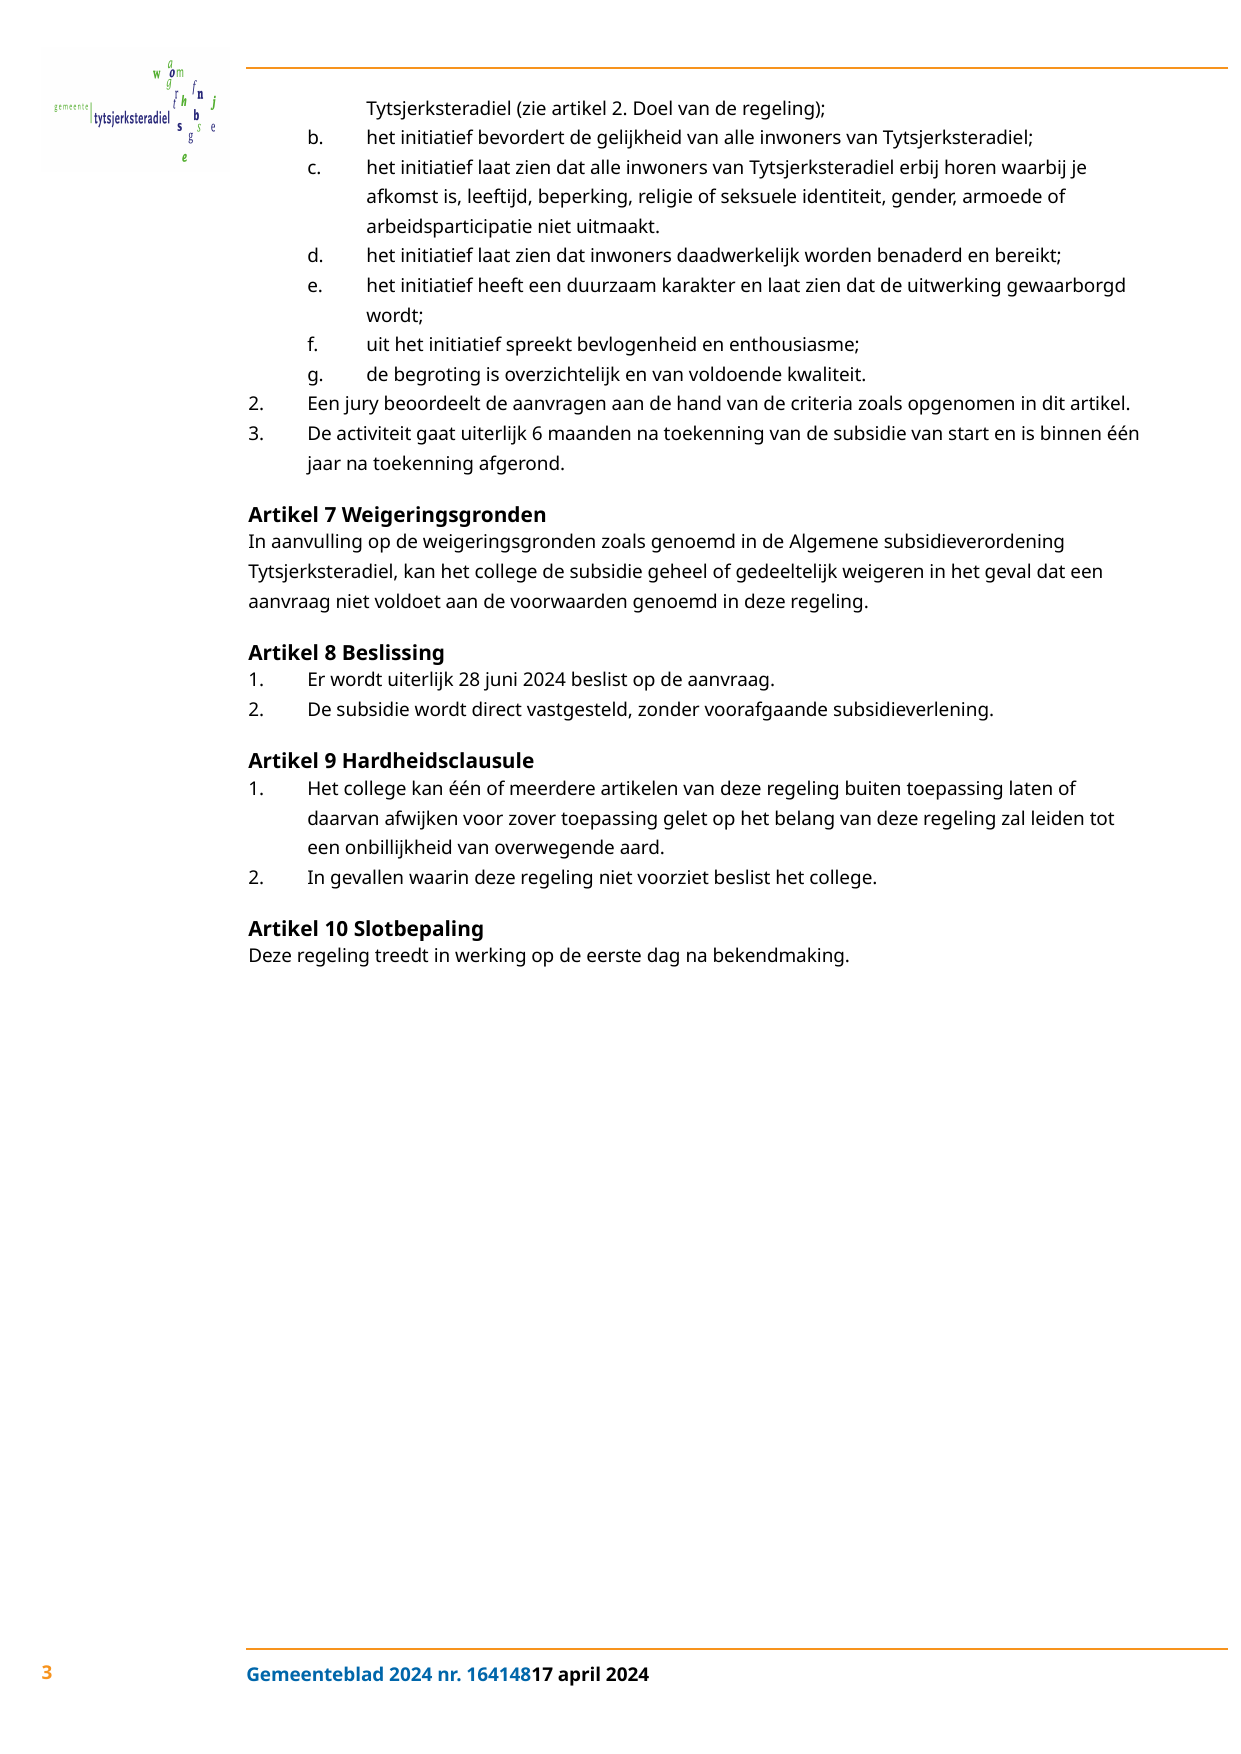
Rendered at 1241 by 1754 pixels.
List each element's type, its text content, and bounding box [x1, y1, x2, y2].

list Het college kan één of meerdere artikelen van deze regeling buiten toepassing laten of daarvan afwijken voor zover toepassing gelet op het belang van deze regeling zal leiden tot een onbillijkheid van overwegende aard. [248, 775, 1152, 860]
list het initiatief laat zien dat inwoners daadwerkelijk worden benaderd en bereikt; [307, 243, 1152, 268]
list Er wordt uiterlijk 28 juni 2024 beslist op de aanvraag. [248, 667, 1152, 692]
text Artikel 7 Weigeringsgronden [248, 500, 1152, 529]
text Artikel 8 Beslissing [248, 638, 1152, 667]
list de begroting is overzichtelijk en van voldoende kwaliteit. [307, 361, 1152, 387]
picture [41, 47, 231, 172]
text Deze regeling treedt in werking op de eerste dag na bekendmaking. [248, 943, 1152, 968]
text Artikel 10 Slotbepaling [248, 914, 1152, 943]
list De subsidie wordt direct vastgesteld, zonder voorafgaande subsidieverlening. [248, 696, 1152, 722]
list Een jury beoordeelt de aanvragen aan de hand van de criteria zoals opgenomen in dit artikel. [248, 391, 1152, 416]
list Tytsjerksteradiel (zie artikel 2. Doel van de regeling); [307, 95, 1152, 121]
list In gevallen waarin deze regeling niet voorziet beslist het college. [248, 864, 1152, 889]
list De activiteit gaat uiterlijk 6 maanden na toekenning van de subsidie van start en is binnen één jaar na toekenning afgerond. [248, 420, 1152, 476]
list het initiatief heeft een duurzaam karakter en laat zien dat de uitwerking gewaarborgd wordt; [307, 272, 1152, 328]
text Artikel 9 Hardheidsclausule [248, 747, 1152, 775]
list het initiatief laat zien dat alle inwoners van Tytsjerksteradiel erbij horen waarbij je afkomst is, leeftijd, beperking, religie of seksuele identiteit, gender, armoede of arbeidsparticipatie niet uitmaakt. [307, 154, 1152, 239]
list uit het initiatief spreekt bevlogenheid en enthousiasme; [307, 331, 1152, 357]
list het initiatief bevordert de gelijkheid van alle inwoners van Tytsjerksteradiel; [307, 124, 1152, 150]
text In aanvulling op de weigeringsgronden zoals genoemd in de Algemene subsidieverordening Tytsjerksteradiel, kan het college de subsidie geheel of gedeeltelijk weigeren in het geval dat een aanvraag niet voldoet aan de voorwaarden genoemd in deze regeling. [248, 529, 1152, 613]
